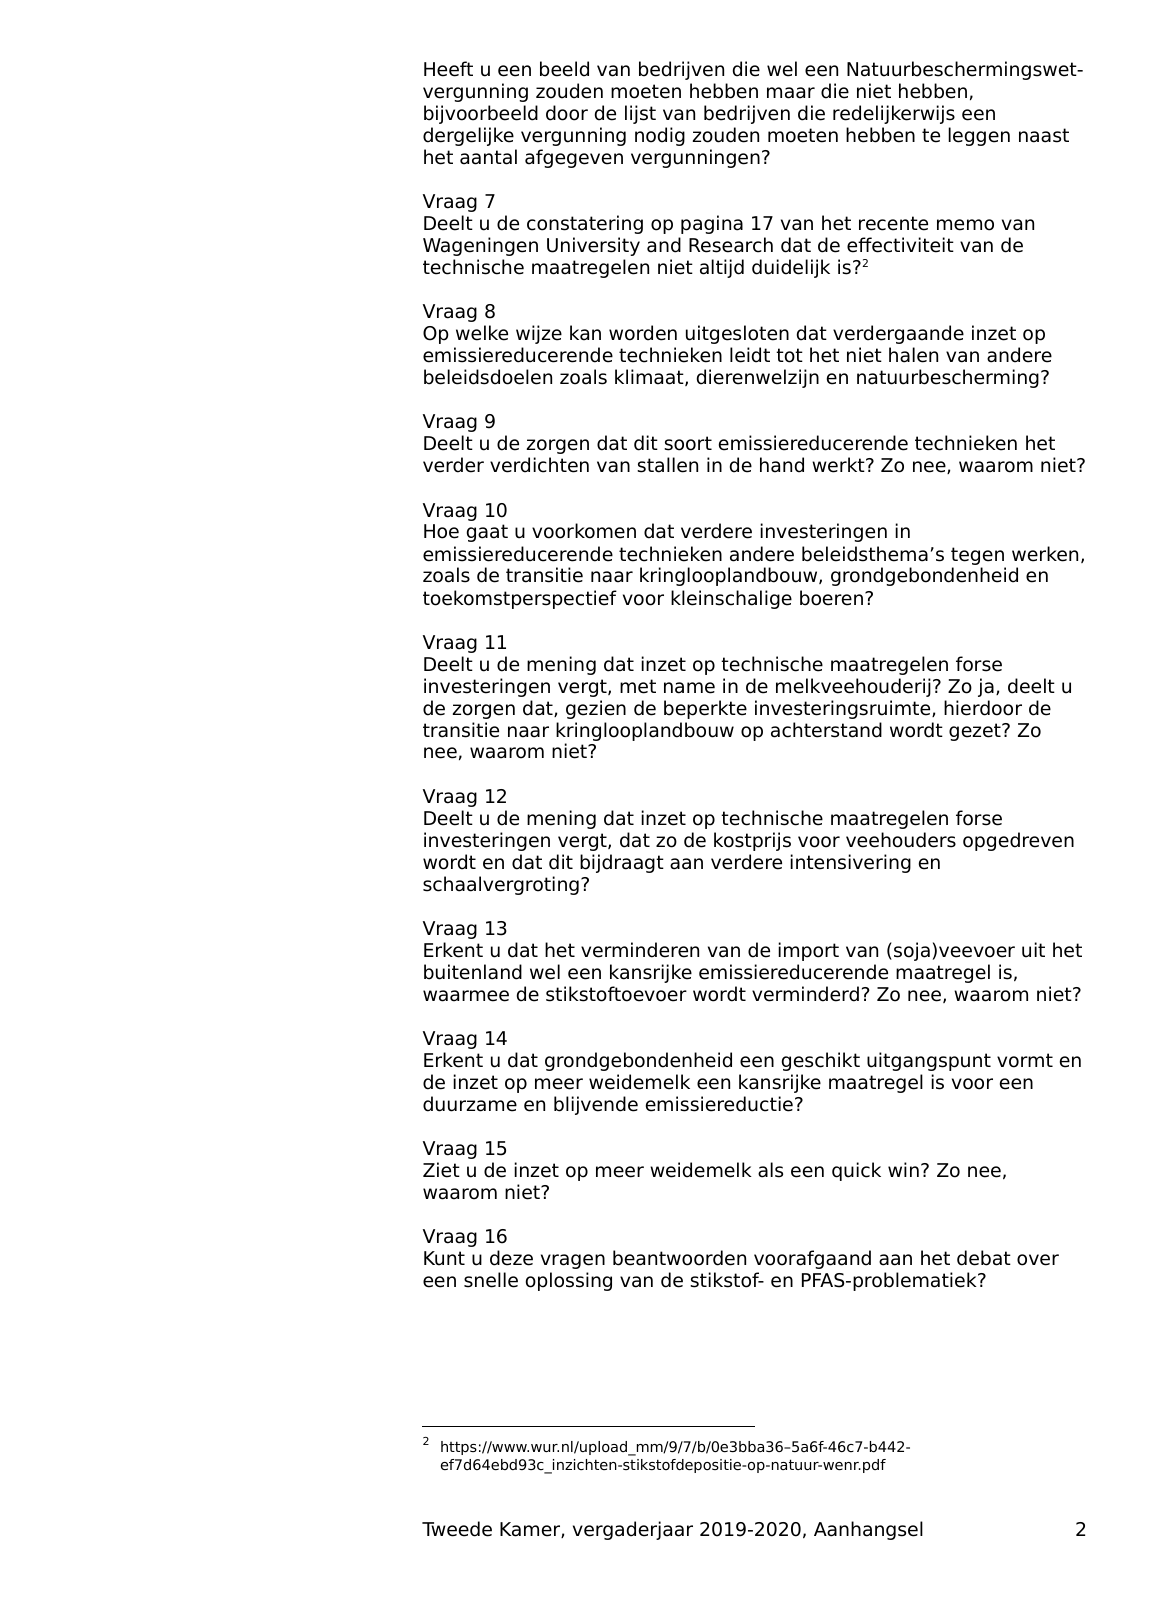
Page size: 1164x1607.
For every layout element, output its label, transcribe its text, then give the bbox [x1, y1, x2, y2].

text Vraag 13 [422, 918, 1087, 940]
text Heeft u een beeld van bedrijven die wel een Natuurbeschermingswet-vergunning zouden moeten hebben maar die niet hebben, bijvoorbeeld door de lijst van bedrijven die redelijkerwijs een dergelijke vergunning nodig zouden moeten hebben te leggen naast het aantal afgegeven vergunningen? [422, 59, 1087, 169]
text Kunt u deze vragen beantwoorden voorafgaand aan het debat over een snelle oplossing van de stikstof- en PFAS-problematiek? [422, 1248, 1087, 1292]
text Deelt u de zorgen dat dit soort emissiereducerende technieken het verder verdichten van stallen in de hand werkt? Zo nee, waarom niet? [422, 433, 1087, 477]
text Vraag 16 [422, 1226, 1087, 1248]
text Vraag 10 [422, 499, 1087, 521]
text https://www.wur.nl/upload_mm/9/7/b/0e3bba36–5a6f-46c7-b442-ef7d64ebd93c_inzichten-stikstofdepositie-op-natuur-wenr.pdf [422, 1435, 1087, 1474]
text Vraag 15 [422, 1138, 1087, 1160]
text Deelt u de mening dat inzet op technische maatregelen forse investeringen vergt, met name in de melkveehouderij? Zo ja, deelt u de zorgen dat, gezien de beperkte investeringsruimte, hierdoor de transitie naar kringlooplandbouw op achterstand wordt gezet? Zo nee, waarom niet? [422, 653, 1087, 763]
text Deelt u de constatering op pagina 17 van het recente memo van Wageningen University and Research dat de effectiviteit van de technische maatregelen niet altijd duidelijk is? [422, 213, 1087, 279]
text Ziet u de inzet op meer weidemelk als een quick win? Zo nee, waarom niet? [422, 1160, 1087, 1204]
text Vraag 14 [422, 1028, 1087, 1050]
text Vraag 7 [422, 191, 1087, 213]
text Hoe gaat u voorkomen dat verdere investeringen in emissiereducerende technieken andere beleidsthema’s tegen werken, zoals de transitie naar kringlooplandbouw, grondgebondenheid en toekomstperspectief voor kleinschalige boeren? [422, 521, 1087, 609]
text Vraag 12 [422, 786, 1087, 808]
text Erkent u dat grondgebondenheid een geschikt uitgangspunt vormt en de inzet op meer weidemelk een kansrijke maatregel is voor een duurzame en blijvende emissiereductie? [422, 1050, 1087, 1116]
text Vraag 11 [422, 632, 1087, 653]
text Vraag 9 [422, 411, 1087, 433]
text Op welke wijze kan worden uitgesloten dat verdergaande inzet op emissiereducerende technieken leidt tot het niet halen van andere beleidsdoelen zoals klimaat, dierenwelzijn en natuurbescherming? [422, 323, 1087, 389]
text Erkent u dat het verminderen van de import van (soja)veevoer uit het buitenland wel een kansrijke emissiereducerende maatregel is, waarmee de stikstoftoevoer wordt verminderd? Zo nee, waarom niet? [422, 940, 1087, 1006]
text Deelt u de mening dat inzet op technische maatregelen forse investeringen vergt, dat zo de kostprijs voor veehouders opgedreven wordt en dat dit bijdraagt aan verdere intensivering en schaalvergroting? [422, 808, 1087, 896]
text Vraag 8 [422, 301, 1087, 323]
